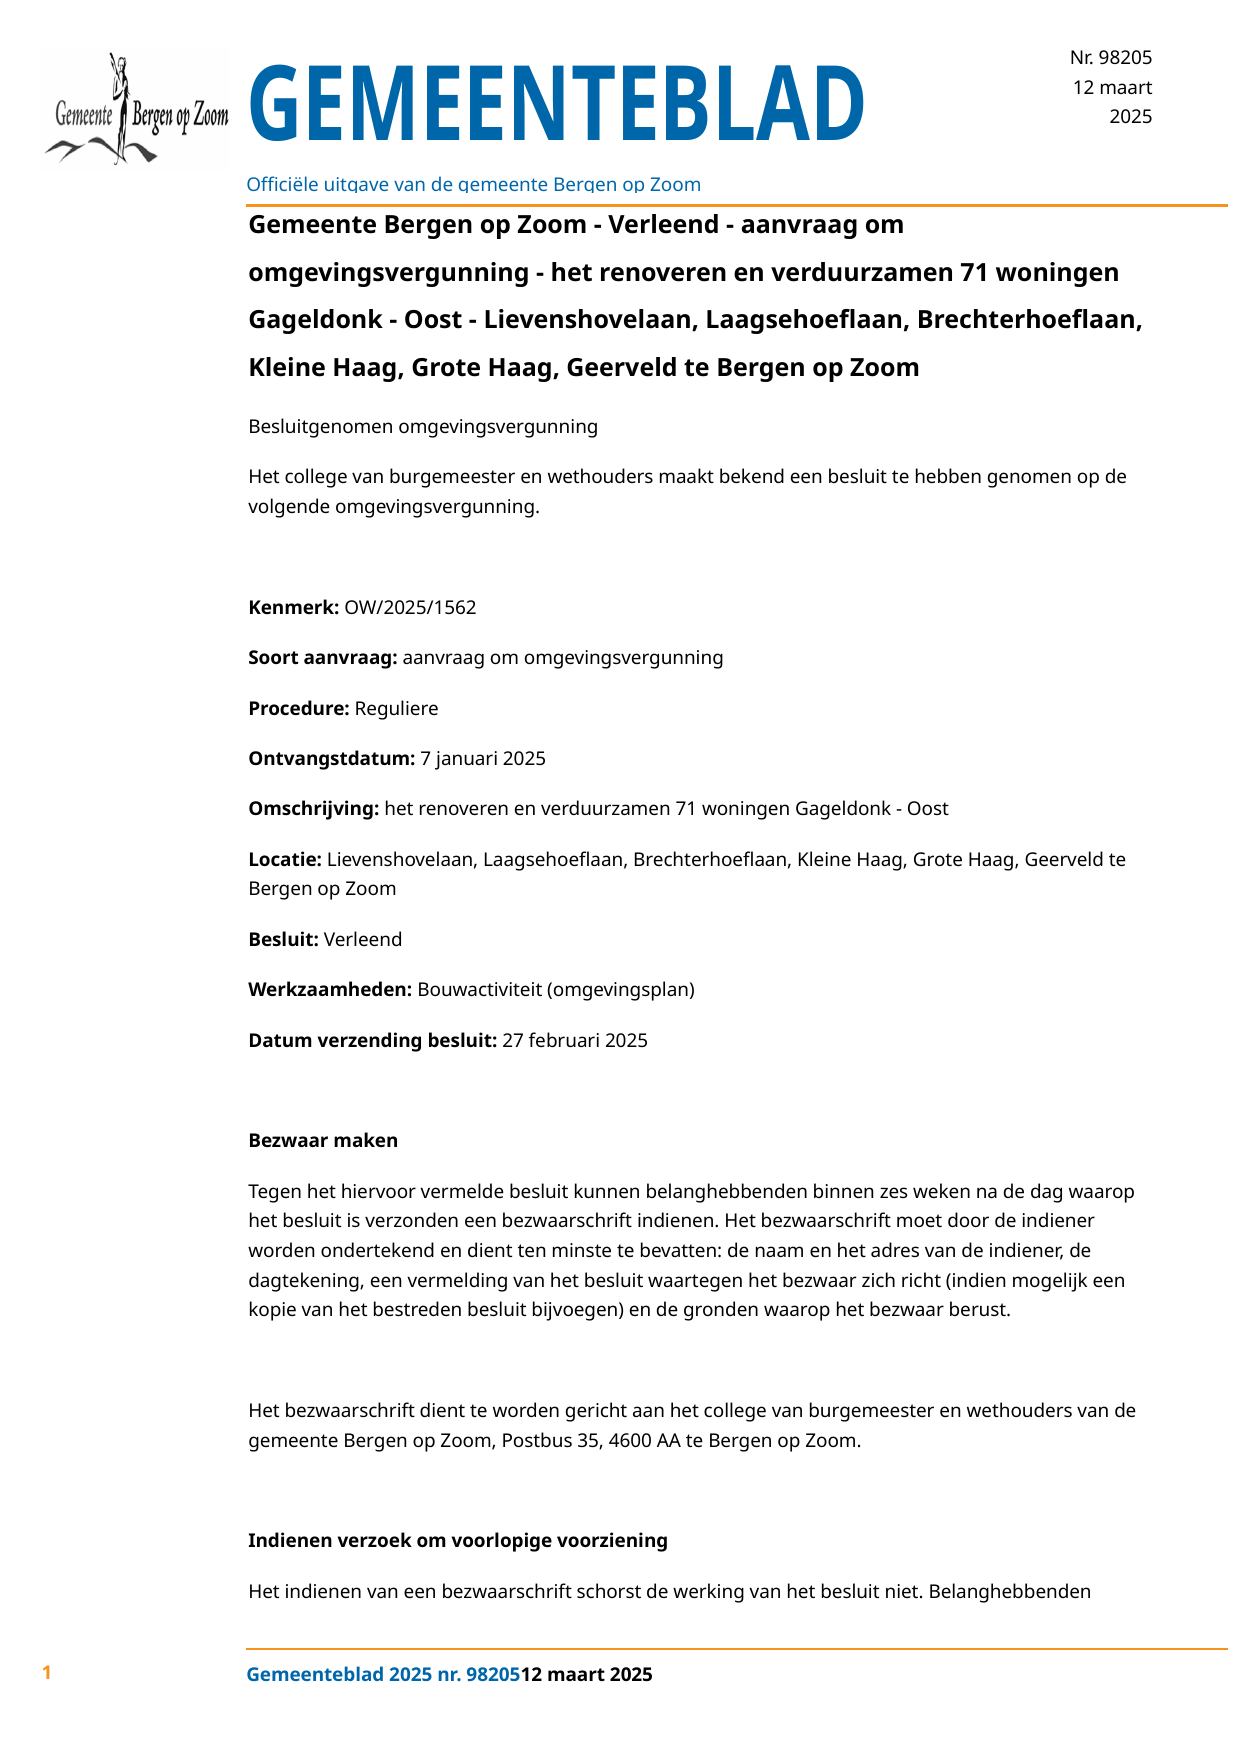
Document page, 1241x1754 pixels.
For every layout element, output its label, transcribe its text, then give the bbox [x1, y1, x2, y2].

text Ontvangstdatum: 7 januari 2025 [248, 745, 1152, 771]
text Het bezwaarschrift dient te worden gericht aan het college van burgemeester en wethouders van de gemeente Bergen op Zoom, Postbus 35, 4600 AA te Bergen op Zoom. [248, 1397, 1152, 1453]
text Datum verzending besluit: 27 februari 2025 [248, 1027, 1152, 1053]
text Gemeente Bergen op Zoom - Verleend - aanvraag om omgevingsvergunning - het renoveren en verduurzamen 71 woningen Gageldonk - Oost - Lievenshovelaan, Laagsehoeflaan, Brechterhoeflaan, Kleine Haag, Grote Haag, Geerveld te Bergen op Zoom [248, 207, 1152, 384]
picture [41, 47, 231, 172]
text Werkzaamheden: Bouwactiviteit (omgevingsplan) [248, 976, 1152, 1002]
text Besluit: Verleend [248, 926, 1152, 952]
text Indienen verzoek om voorlopige voorziening [248, 1528, 1152, 1553]
text Locatie: Lievenshovelaan, Laagsehoeflaan, Brechterhoeflaan, Kleine Haag, Grote Haag, Geerveld te Bergen op Zoom [248, 846, 1152, 901]
text Bezwaar maken [248, 1128, 1152, 1153]
text Procedure: Reguliere [248, 695, 1152, 721]
text Soort aanvraag: aanvraag om omgevingsvergunning [248, 644, 1152, 670]
text Het indienen van een bezwaarschrift schorst de werking van het besluit niet. Belanghebbenden [248, 1578, 1152, 1604]
text Kenmerk: OW/2025/1562 [248, 594, 1152, 620]
text Besluitgenomen omgevingsvergunning [248, 413, 1152, 439]
text Tegen het hiervoor vermelde besluit kunnen belanghebbenden binnen zes weken na de dag waarop het besluit is verzonden een bezwaarschrift indienen. Het bezwaarschrift moet door de indiener worden ondertekend en dient ten minste te bevatten: de naam en het adres van de indiener, de dagtekening, een vermelding van het besluit waartegen het bezwaar zich richt (indien mogelijk een kopie van het bestreden besluit bijvoegen) en de gronden waarop het bezwaar berust. [248, 1178, 1152, 1322]
text Het college van burgemeester en wethouders maakt bekend een besluit te hebben genomen op de volgende omgevingsvergunning. [248, 463, 1152, 519]
text Omschrijving: het renoveren en verduurzamen 71 woningen Gageldonk - Oost [248, 796, 1152, 821]
